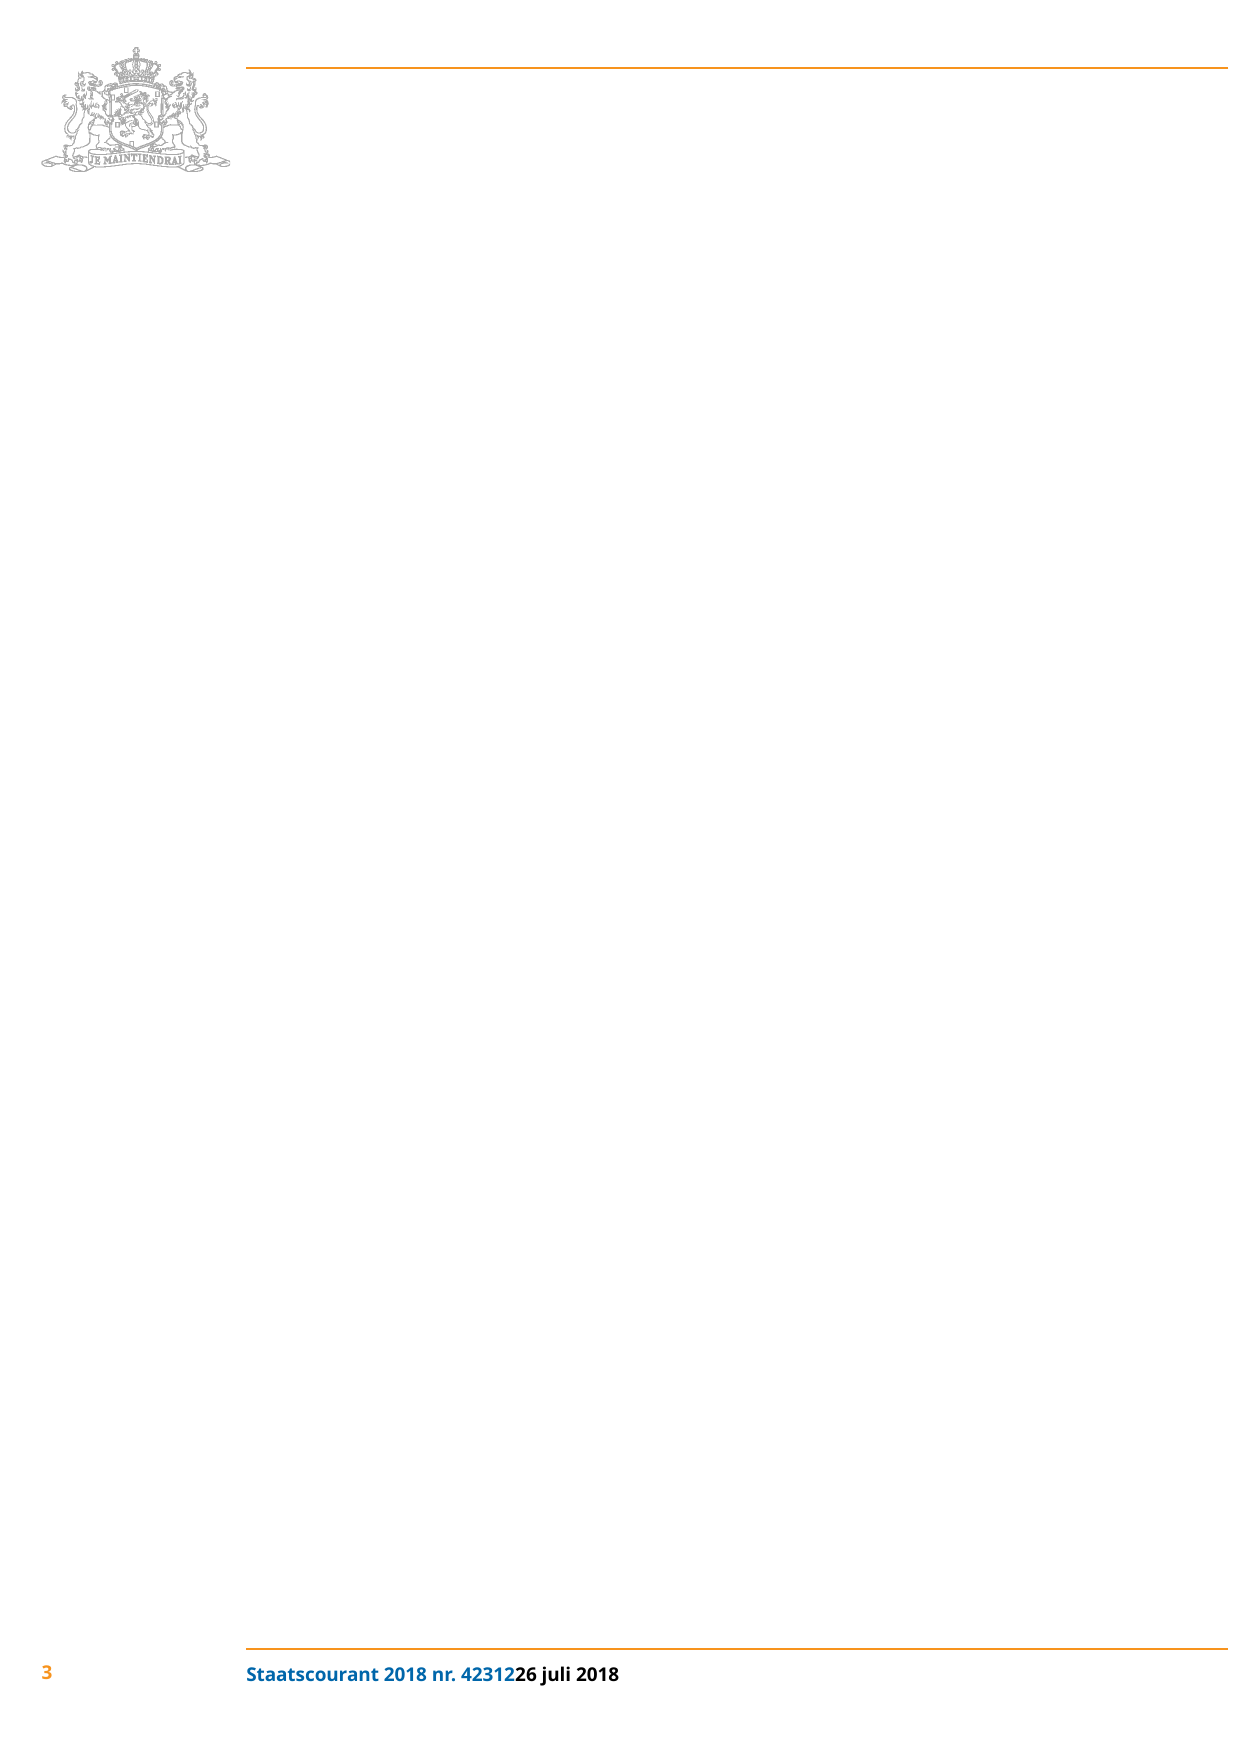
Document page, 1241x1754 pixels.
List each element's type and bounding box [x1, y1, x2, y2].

picture [41, 47, 231, 172]
